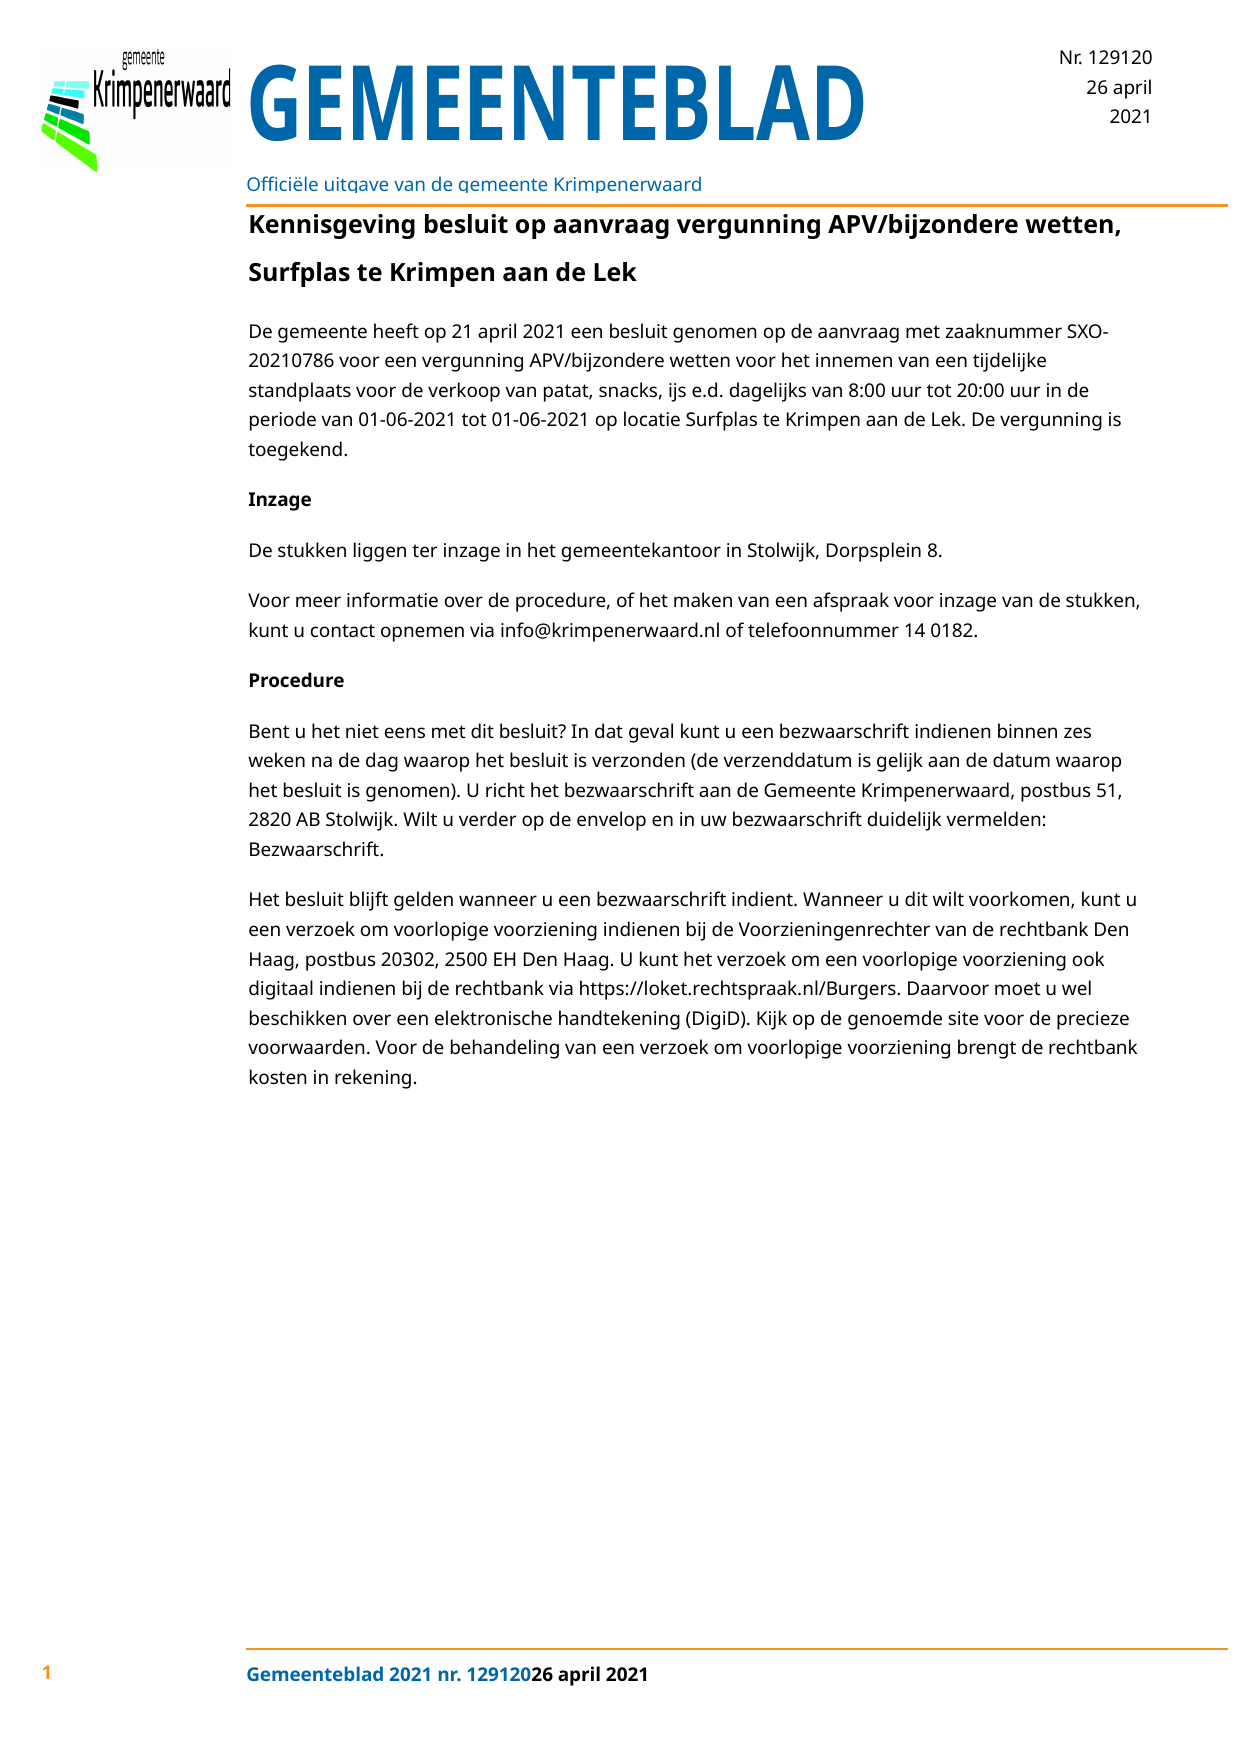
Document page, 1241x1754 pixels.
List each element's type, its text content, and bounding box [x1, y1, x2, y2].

text Inzage [248, 487, 1152, 512]
text Kennisgeving besluit op aanvraag vergunning APV/bijzondere wetten, Surfplas te Krimpen aan de Lek [248, 207, 1152, 288]
text De stukken liggen ter inzage in het gemeentekantoor in Stolwijk, Dorpsplein 8. [248, 537, 1152, 563]
text De gemeente heeft op 21 april 2021 een besluit genomen op de aanvraag met zaaknummer SXO-20210786 voor een vergunning APV/bijzondere wetten voor het innemen van een tijdelijke standplaats voor de verkoop van patat, snacks, ijs e.d. dagelijks van 8:00 uur tot 20:00 uur in de periode van 01-06-2021 tot 01-06-2021 op locatie Surfplas te Krimpen aan de Lek. De vergunning is toegekend. [248, 318, 1152, 462]
text Het besluit blijft gelden wanneer u een bezwaarschrift indient. Wanneer u dit wilt voorkomen, kunt u een verzoek om voorlopige voorziening indienen bij de Voorzieningenrechter van de rechtbank Den Haag, postbus 20302, 2500 EH Den Haag. U kunt het verzoek om een voorlopige voorziening ook digitaal indienen bij de rechtbank via https://loket.rechtspraak.nl/Burgers. Daarvoor moet u wel beschikken over een elektronische handtekening (DigiD). Kijk op de genoemde site voor de precieze voorwaarden. Voor de behandeling van een verzoek om voorlopige voorziening brengt de rechtbank kosten in rekening. [248, 887, 1152, 1090]
picture [41, 47, 231, 172]
text Procedure [248, 667, 1152, 693]
text Voor meer informatie over de procedure, of het maken van een afspraak voor inzage van de stukken, kunt u contact opnemen via info@krimpenerwaard.nl of telefoonnummer 14 0182. [248, 587, 1152, 643]
text Bent u het niet eens met dit besluit? In dat geval kunt u een bezwaarschrift indienen binnen zes weken na de dag waarop het besluit is verzonden (de verzenddatum is gelijk aan de datum waarop het besluit is genomen). U richt het bezwaarschrift aan de Gemeente Krimpenerwaard, postbus 51, 2820 AB Stolwijk. Wilt u verder op de envelop en in uw bezwaarschrift duidelijk vermelden: Bezwaarschrift. [248, 718, 1152, 862]
